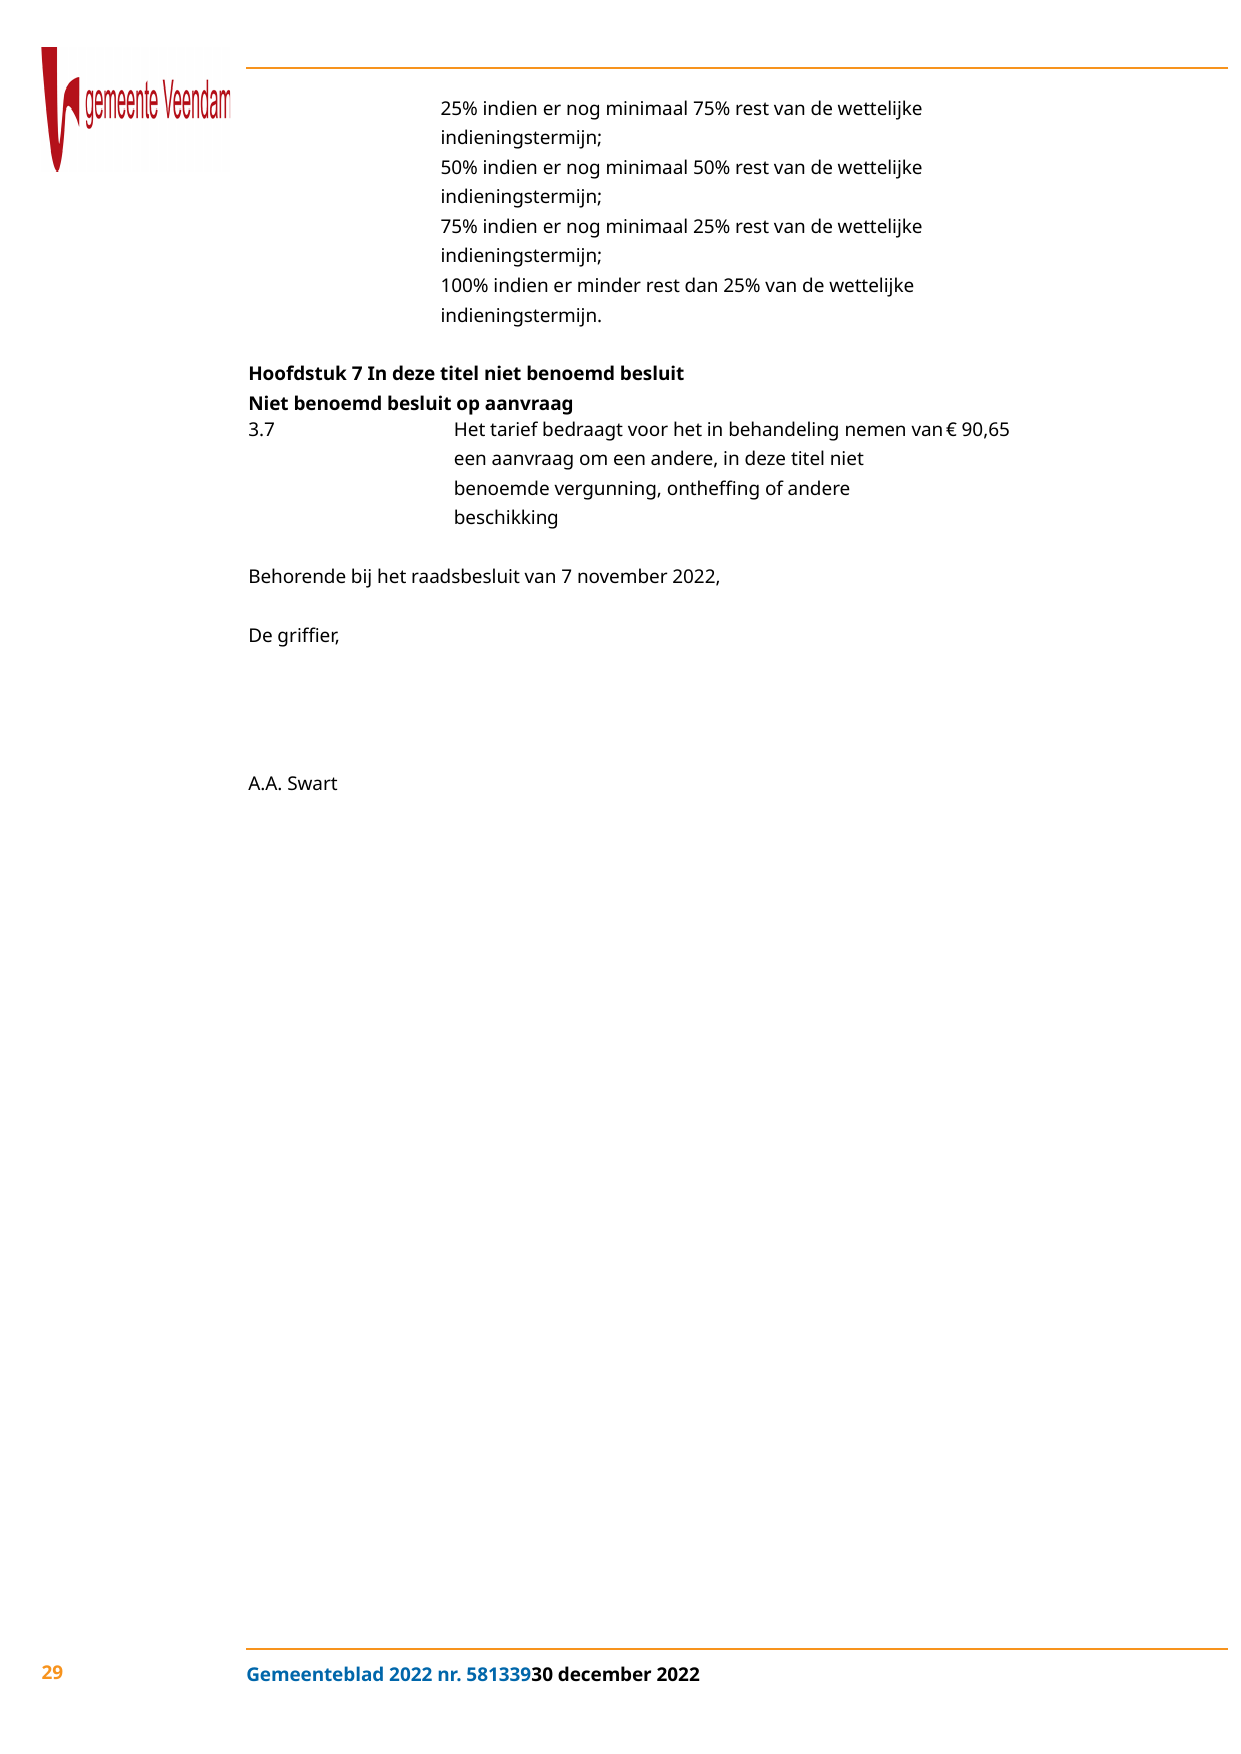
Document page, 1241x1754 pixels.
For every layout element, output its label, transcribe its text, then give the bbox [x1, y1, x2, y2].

table_cell € 90,65 [946, 416, 1152, 530]
table_header 25% indien er nog minimaal 75% rest van de wettelijke indieningstermijn; 50% indien er nog minimaal 50% rest van de wettelijke indieningstermijn; 75% indien er nog minimaal 25% rest van de wettelijke indieningstermijn; 100% indien er minder rest dan 25% van de wettelijke indieningstermijn. [440, 95, 959, 328]
table_cell 3.7 [248, 416, 454, 530]
text De griffier, [248, 622, 1152, 648]
table_header Niet benoemd besluit op aanvraag [248, 390, 1152, 416]
picture [41, 47, 231, 172]
table_header [248, 95, 440, 328]
text A.A. Swart [248, 770, 1152, 796]
table_header [959, 95, 1152, 328]
table_cell Het tarief bedraagt voor het in behandeling nemen van een aanvraag om een andere, in deze titel niet benoemde vergunning, ontheffing of andere beschikking [454, 416, 946, 530]
text Hoofdstuk 7 In deze titel niet benoemd besluit [248, 360, 1152, 386]
text Behorende bij het raadsbesluit van 7 november 2022, [248, 563, 1152, 589]
